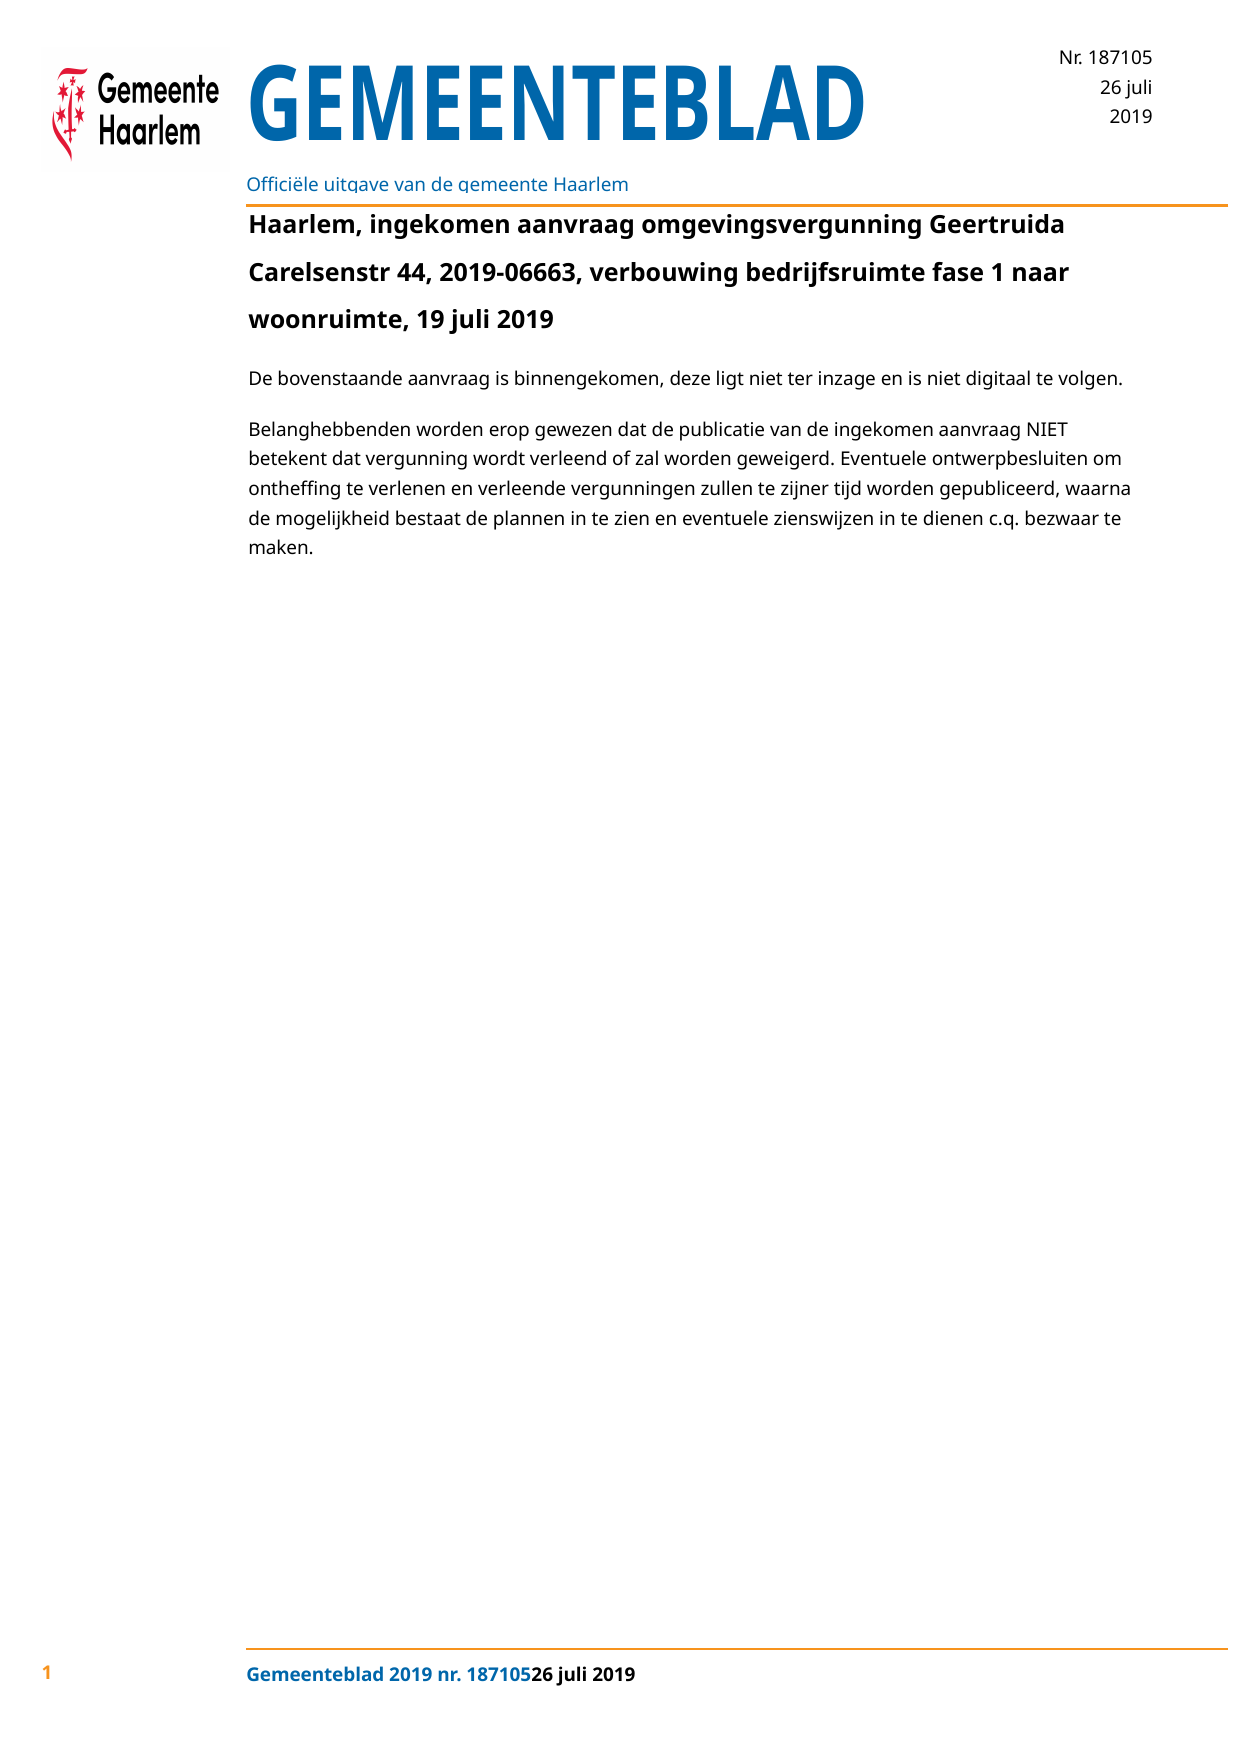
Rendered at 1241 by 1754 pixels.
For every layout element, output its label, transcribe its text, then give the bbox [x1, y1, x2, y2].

text Haarlem, ingekomen aanvraag omgevingsvergunning Geertruida Carelsenstr 44, 2019-06663, verbouwing bedrijfsruimte fase 1 naar woonruimte, 19 juli 2019 [248, 207, 1152, 336]
text Belanghebbenden worden erop gewezen dat de publicatie van de ingekomen aanvraag NIET betekent dat vergunning wordt verleend of zal worden geweigerd. Eventuele ontwerpbesluiten om ontheffing te verlenen en verleende vergunningen zullen te zijner tijd worden gepubliceerd, waarna de mogelijkheid bestaat de plannen in te zien en eventuele zienswijzen in te dienen c.q. bezwaar te maken. [248, 416, 1152, 560]
text De bovenstaande aanvraag is binnengekomen, deze ligt niet ter inzage en is niet digitaal te volgen. [248, 366, 1152, 391]
picture [41, 47, 231, 172]
